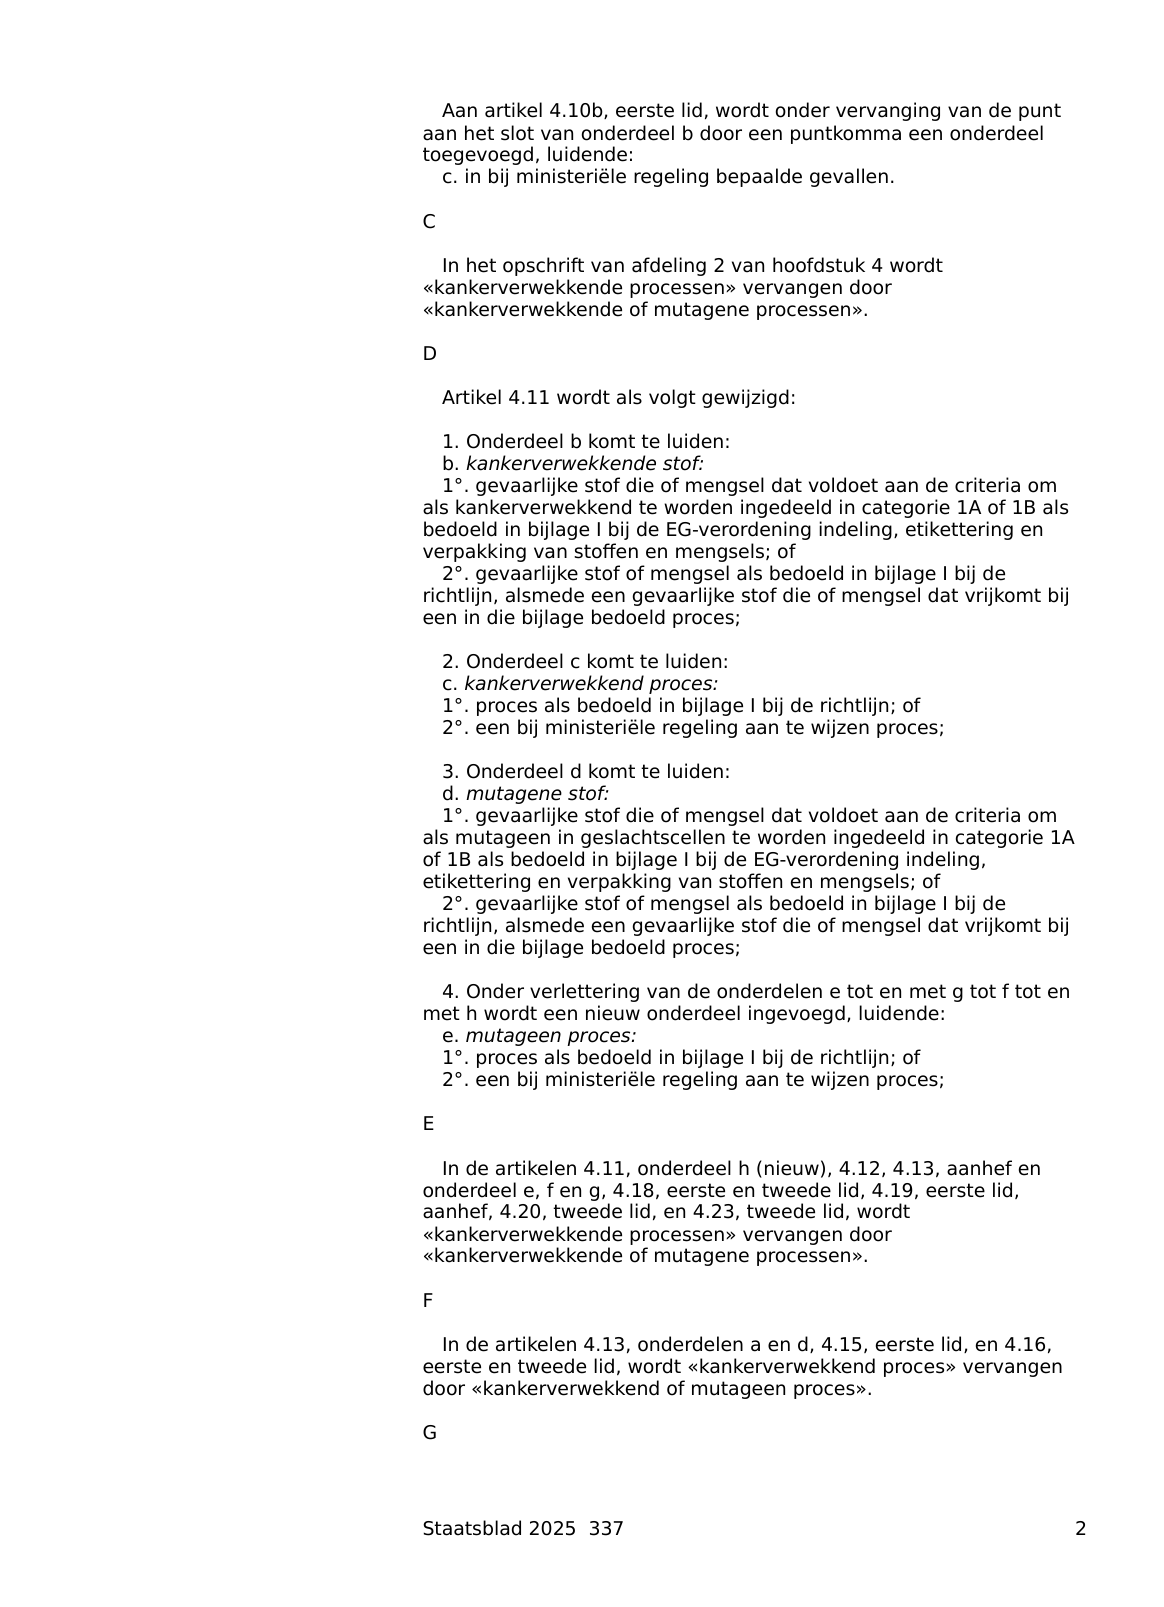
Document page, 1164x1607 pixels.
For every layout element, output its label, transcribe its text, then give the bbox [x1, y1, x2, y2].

text 2°. een bij ministeriële regeling aan te wijzen proces; [422, 1069, 1087, 1091]
text Aan artikel 4.10b, eerste lid, wordt onder vervanging van de punt aan het slot van onderdeel b door een puntkomma een onderdeel toegevoegd, luidende: [422, 100, 1087, 166]
text In de artikelen 4.11, onderdeel h (nieuw), 4.12, 4.13, aanhef en onderdeel e, f en g, 4.18, eerste en tweede lid, 4.19, eerste lid, aanhef, 4.20, tweede lid, en 4.23, tweede lid, wordt «kankerverwekkende processen» vervangen door «kankerverwekkende of mutagene processen». [422, 1157, 1087, 1267]
text 2°. gevaarlijke stof of mengsel als bedoeld in bijlage I bij de richtlijn, alsmede een gevaarlijke stof die of mengsel dat vrijkomt bij een in die bijlage bedoeld proces; [422, 893, 1087, 959]
text D [422, 343, 1087, 365]
text 1°. proces als bedoeld in bijlage I bij de richtlijn; of [422, 1047, 1087, 1069]
text C [422, 211, 1087, 232]
text In de artikelen 4.13, onderdelen a en d, 4.15, eerste lid, en 4.16, eerste en tweede lid, wordt «kankerverwekkend proces» vervangen door «kankerverwekkend of mutageen proces». [422, 1334, 1087, 1400]
text d. mutagene stof: [422, 783, 1087, 805]
text E [422, 1113, 1087, 1135]
text 1°. proces als bedoeld in bijlage I bij de richtlijn; of [422, 695, 1087, 717]
text b. kankerverwekkende stof: [422, 453, 1087, 475]
text 2°. gevaarlijke stof of mengsel als bedoeld in bijlage I bij de richtlijn, alsmede een gevaarlijke stof die of mengsel dat vrijkomt bij een in die bijlage bedoeld proces; [422, 563, 1087, 629]
text F [422, 1289, 1087, 1312]
text 1. Onderdeel b komt te luiden: [422, 431, 1087, 453]
text e. mutageen proces: [422, 1025, 1087, 1047]
text c. kankerverwekkend proces: [422, 673, 1087, 695]
text c. in bij ministeriële regeling bepaalde gevallen. [422, 166, 1087, 188]
text 1°. gevaarlijke stof die of mengsel dat voldoet aan de criteria om als kankerverwekkend te worden ingedeeld in categorie 1A of 1B als bedoeld in bijlage I bij de EG-verordening indeling, etikettering en verpakking van stoffen en mengsels; of [422, 475, 1087, 563]
text G [422, 1422, 1087, 1444]
text 4. Onder verlettering van de onderdelen e tot en met g tot f tot en met h wordt een nieuw onderdeel ingevoegd, luidende: [422, 981, 1087, 1025]
text 2. Onderdeel c komt te luiden: [422, 651, 1087, 673]
text Artikel 4.11 wordt als volgt gewijzigd: [422, 387, 1087, 409]
text 2°. een bij ministeriële regeling aan te wijzen proces; [422, 717, 1087, 739]
text 1°. gevaarlijke stof die of mengsel dat voldoet aan de criteria om als mutageen in geslachtscellen te worden ingedeeld in categorie 1A of 1B als bedoeld in bijlage I bij de EG-verordening indeling, etikettering en verpakking van stoffen en mengsels; of [422, 805, 1087, 893]
text In het opschrift van afdeling 2 van hoofdstuk 4 wordt «kankerverwekkende processen» vervangen door «kankerverwekkende of mutagene processen». [422, 255, 1087, 321]
text 3. Onderdeel d komt te luiden: [422, 761, 1087, 783]
